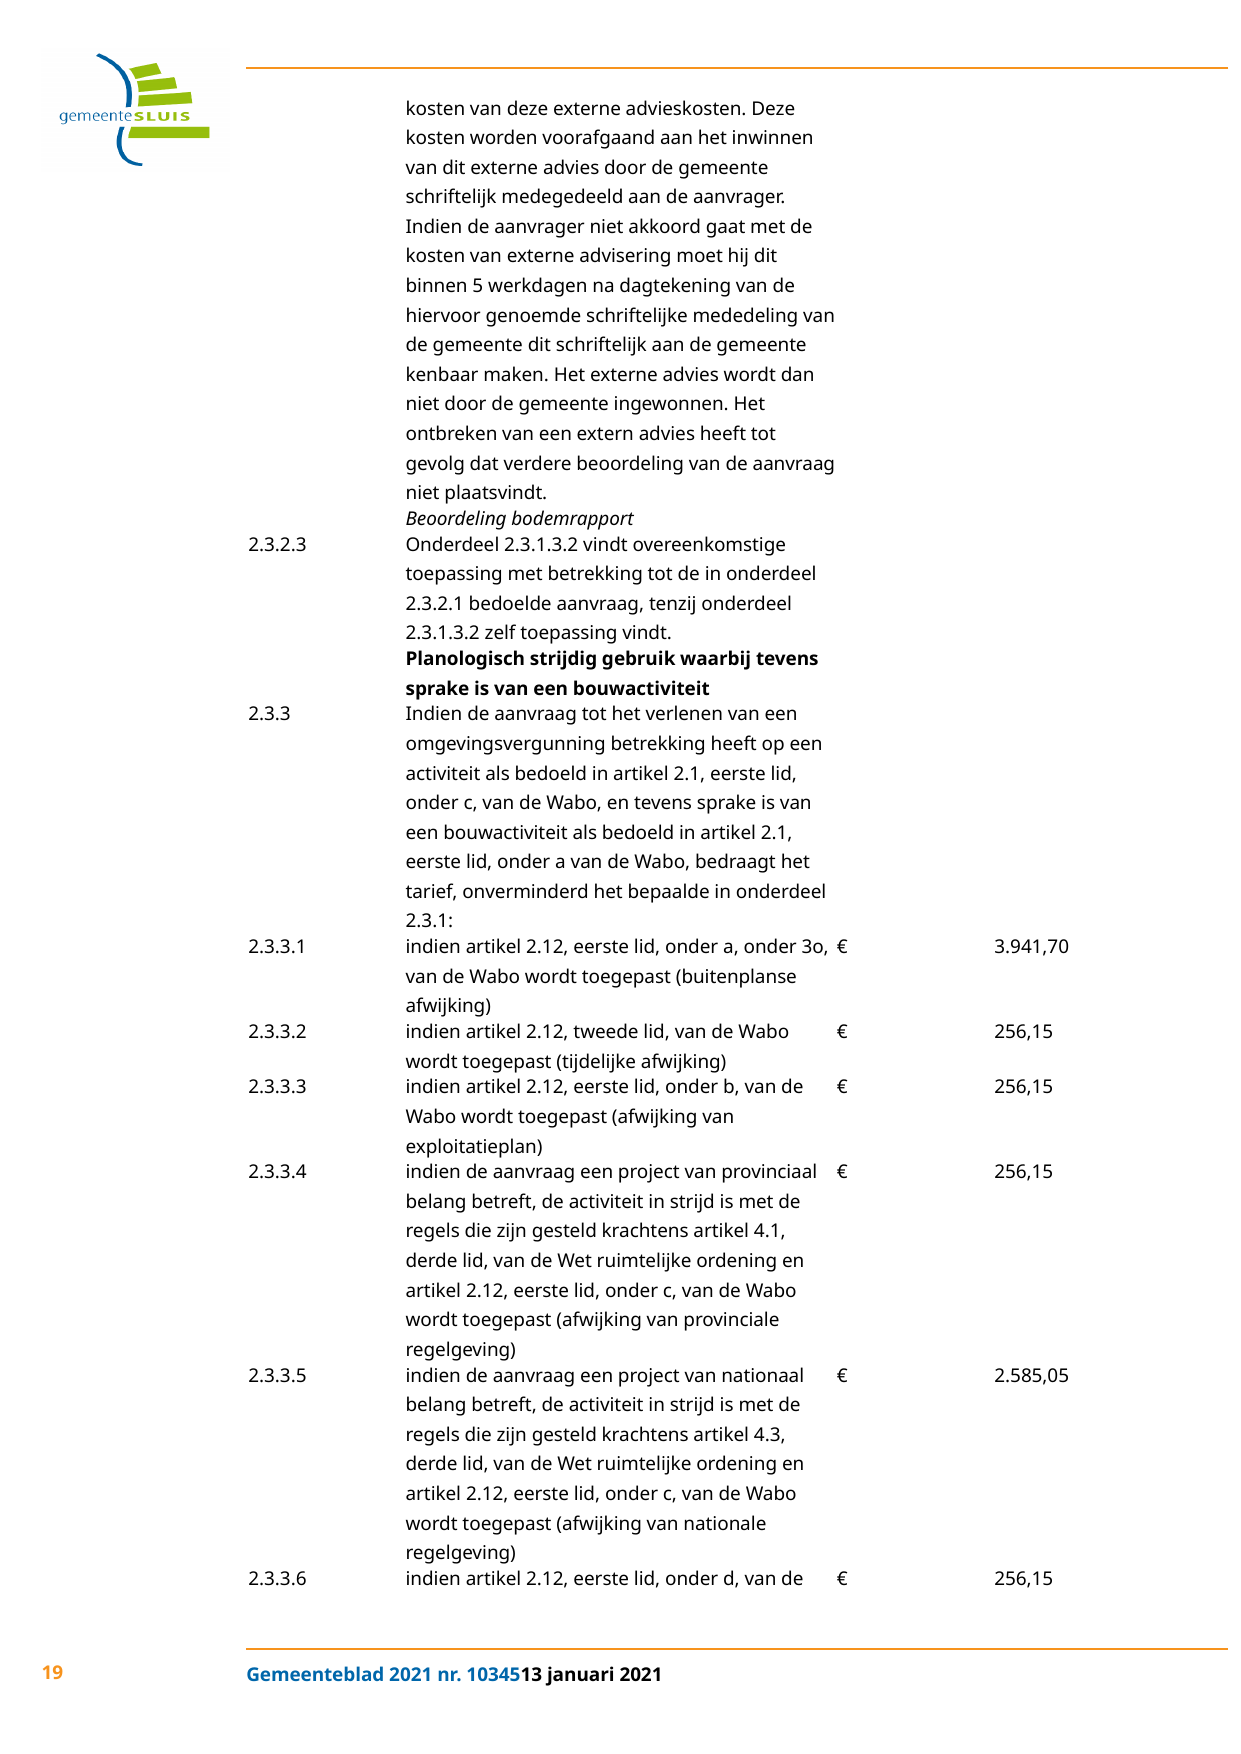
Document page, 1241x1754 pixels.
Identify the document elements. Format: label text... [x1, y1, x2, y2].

table_cell [837, 645, 994, 701]
table_cell 2.3.3.4 [248, 1159, 405, 1362]
table_cell indien de aanvraag een project van provinciaal belang betreft, de activiteit in strijd is met de regels die zijn gesteld krachtens artikel 4.1, derde lid, van de Wet ruimtelijke ordening en artikel 2.12, eerste lid, onder c, van de Wabo wordt toegepast (afwijking van provinciale regelgeving) [405, 1159, 837, 1362]
table_cell [994, 701, 1152, 933]
table_cell 256,15 [994, 1159, 1152, 1362]
table_cell [248, 505, 405, 531]
table_cell 2.3.3.2 [248, 1018, 405, 1074]
table_cell indien artikel 2.12, eerste lid, onder b, van de Wabo wordt toegepast (afwijking van exploitatieplan) [405, 1074, 837, 1158]
table_cell [837, 701, 994, 933]
table_cell 256,15 [994, 1018, 1152, 1074]
table_cell 2.3.2.3 [248, 531, 405, 645]
picture [41, 47, 231, 172]
table_cell € [837, 1565, 994, 1591]
table_cell 2.3.3.5 [248, 1362, 405, 1565]
table_cell € [837, 1159, 994, 1362]
table_cell 2.3.3.1 [248, 934, 405, 1018]
table_cell 2.3.3 [248, 701, 405, 933]
table_cell Indien de aanvraag tot het verlenen van een omgevingsvergunning betrekking heeft op een activiteit als bedoeld in artikel 2.1, eerste lid, onder c, van de Wabo, en tevens sprake is van een bouwactiviteit als bedoeld in artikel 2.1, eerste lid, onder a van de Wabo, bedraagt het tarief, onverminderd het bepaalde in onderdeel 2.3.1: [405, 701, 837, 933]
table_cell 2.3.3.6 [248, 1565, 405, 1591]
table_cell Onderdeel 2.3.1.3.2 vindt overeenkomstige toepassing met betrekking tot de in onderdeel 2.3.2.1 bedoelde aanvraag, tenzij onderdeel 2.3.1.3.2 zelf toepassing vindt. [405, 531, 837, 645]
table_cell indien artikel 2.12, eerste lid, onder d, van de [405, 1565, 837, 1591]
table_cell kosten van deze externe advieskosten. Deze kosten worden voorafgaand aan het inwinnen van dit externe advies door de gemeente schriftelijk medegedeeld aan de aanvrager. Indien de aanvrager niet akkoord gaat met de kosten van externe advisering moet hij dit binnen 5 werkdagen na dagtekening van de hiervoor genoemde schriftelijke mededeling van de gemeente dit schriftelijk aan de gemeente kenbaar maken. Het externe advies wordt dan niet door de gemeente ingewonnen. Het ontbreken van een extern advies heeft tot gevolg dat verdere beoordeling van de aanvraag niet plaatsvindt. [405, 95, 837, 505]
table_cell [837, 505, 994, 531]
table_cell [994, 531, 1152, 645]
table_cell [994, 645, 1152, 701]
table_cell indien artikel 2.12, eerste lid, onder a, onder 3o, van de Wabo wordt toegepast (buitenplanse afwijking) [405, 934, 837, 1018]
table_cell € [837, 1018, 994, 1074]
table_cell € [837, 1362, 994, 1565]
table_cell 3.941,70 [994, 934, 1152, 1018]
table_cell [994, 505, 1152, 531]
table_cell 2.3.3.3 [248, 1074, 405, 1158]
table_cell Beoordeling bodemrapport [405, 505, 837, 531]
table_cell 256,15 [994, 1074, 1152, 1158]
table_cell 2.585,05 [994, 1362, 1152, 1565]
table_cell [837, 95, 994, 505]
table_cell 256,15 [994, 1565, 1152, 1591]
table_cell [248, 95, 405, 505]
table_cell [248, 645, 405, 701]
table_cell Planologisch strijdig gebruik waarbij tevens sprake is van een bouwactiviteit [405, 645, 837, 701]
table_cell € [837, 934, 994, 1018]
table_cell € [837, 1074, 994, 1158]
table_cell indien de aanvraag een project van nationaal belang betreft, de activiteit in strijd is met de regels die zijn gesteld krachtens artikel 4.3, derde lid, van de Wet ruimtelijke ordening en artikel 2.12, eerste lid, onder c, van de Wabo wordt toegepast (afwijking van nationale regelgeving) [405, 1362, 837, 1565]
table_cell [994, 95, 1152, 505]
table_cell indien artikel 2.12, tweede lid, van de Wabo wordt toegepast (tijdelijke afwijking) [405, 1018, 837, 1074]
table_cell [837, 531, 994, 645]
